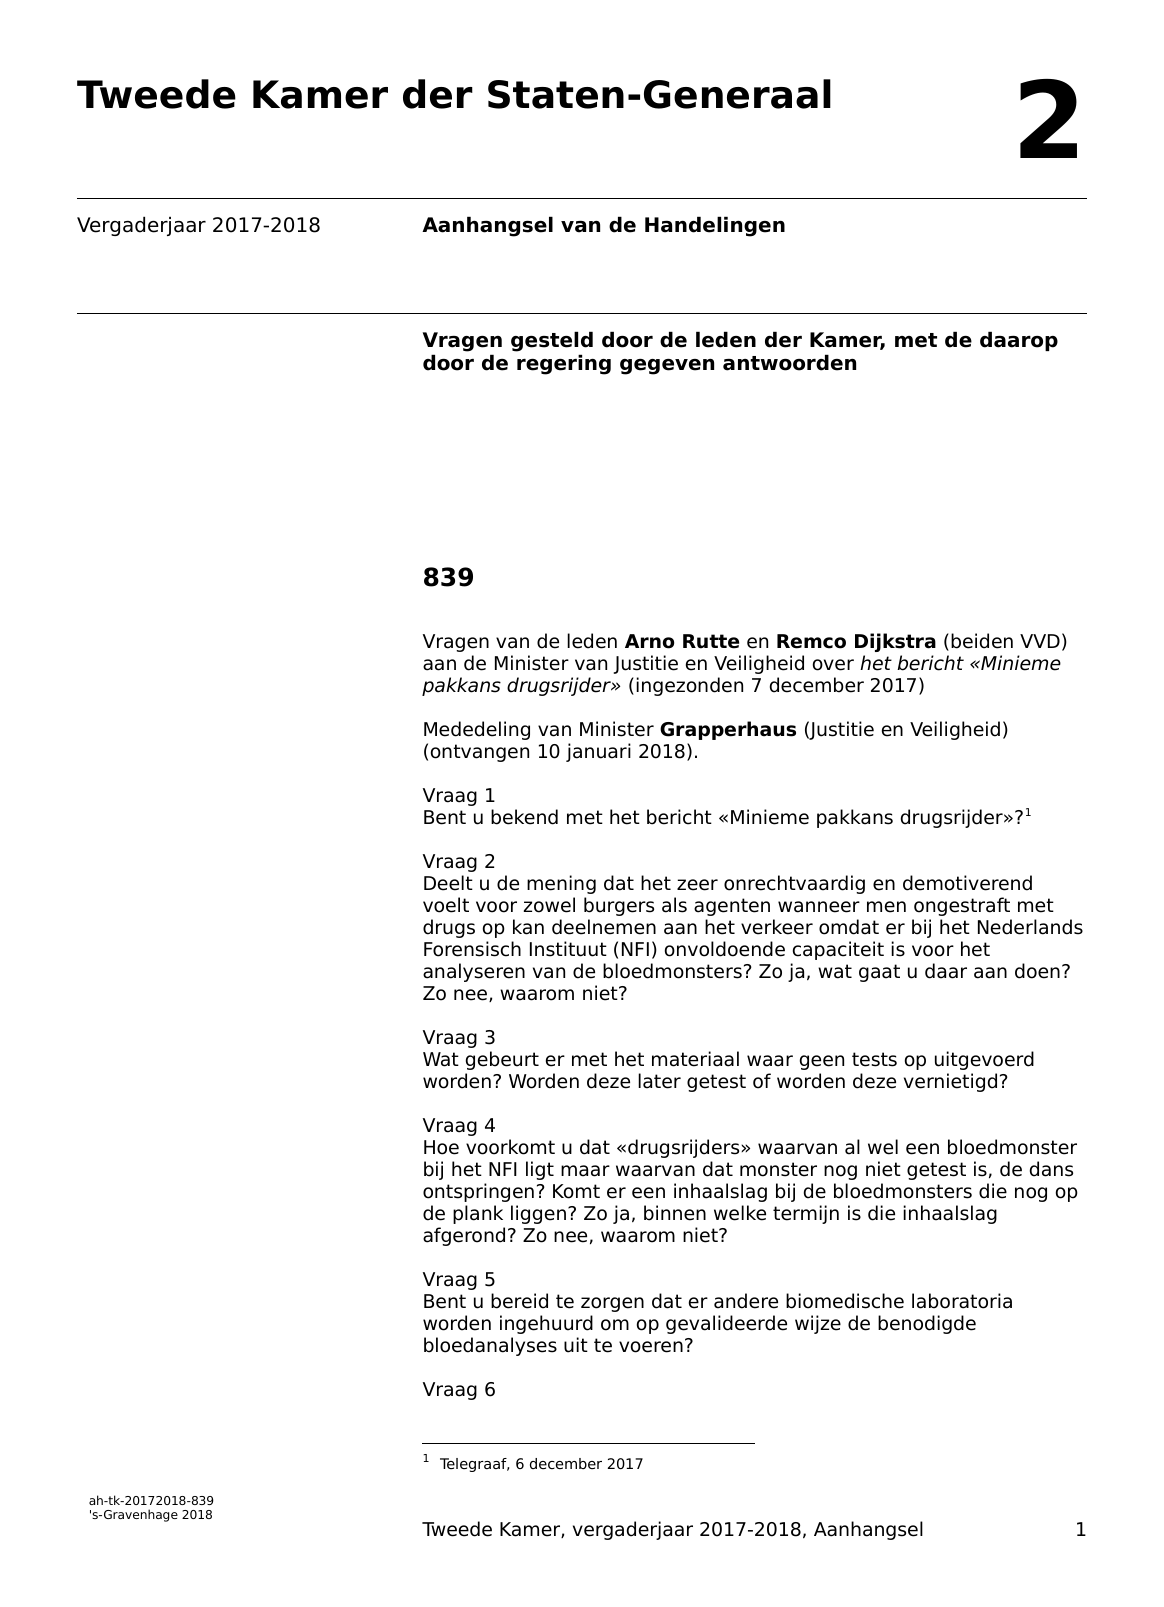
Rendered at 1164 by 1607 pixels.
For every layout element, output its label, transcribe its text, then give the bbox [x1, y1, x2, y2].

text 839 [422, 563, 1087, 592]
text Vraag 5 [422, 1269, 1087, 1291]
text ah-tk-20172018-839 [88, 1494, 323, 1508]
text Hoe voorkomt u dat «drugsrijders» waarvan al wel een bloedmonster bij het NFI ligt maar waarvan dat monster nog niet getest is, de dans ontspringen? Komt er een inhaalslag bij de bloedmonsters die nog op de plank liggen? Zo ja, binnen welke termijn is die inhaalslag afgerond? Zo nee, waarom niet? [422, 1137, 1087, 1247]
table_header Tweede Kamer der Staten-Generaal [77, 59, 886, 198]
text Deelt u de mening dat het zeer onrechtvaardig en demotiverend voelt voor zowel burgers als agenten wanneer men ongestraft met drugs op kan deelnemen aan het verkeer omdat er bij het Nederlands Forensisch Instituut (NFI) onvoldoende capaciteit is voor het analyseren van de bloedmonsters? Zo ja, wat gaat u daar aan doen? Zo nee, waarom niet? [422, 873, 1087, 1005]
text Vraag 3 [422, 1027, 1087, 1049]
table_header 2 [886, 59, 1087, 198]
text Mededeling van Minister Grapperhaus (Justitie en Veiligheid) (ontvangen 10 januari 2018). [422, 719, 1087, 763]
table_cell [77, 314, 422, 376]
text 's-Gravenhage 2018 [88, 1508, 323, 1522]
text Vragen van de leden Arno Rutte en Remco Dijkstra (beiden VVD) aan de Minister van Justitie en Veiligheid over het bericht «Minieme pakkans drugsrijder» (ingezonden 7 december 2017) [422, 631, 1087, 697]
table_cell Aanhangsel van de Handelingen [422, 199, 1087, 313]
text Wat gebeurt er met het materiaal waar geen tests op uitgevoerd worden? Worden deze later getest of worden deze vernietigd? [422, 1049, 1087, 1093]
table_cell Vragen gesteld door de leden der Kamer, met de daarop door de regering gegeven antwoorden [422, 314, 1087, 376]
text Vraag 6 [422, 1379, 1087, 1401]
text Vraag 1 [422, 785, 1087, 807]
text Bent u bekend met het bericht «Minieme pakkans drugsrijder»? [422, 807, 1087, 829]
text Bent u bereid te zorgen dat er andere biomedische laboratoria worden ingehuurd om op gevalideerde wijze de benodigde bloedanalyses uit te voeren? [422, 1291, 1087, 1357]
text Vraag 4 [422, 1115, 1087, 1137]
text Vraag 2 [422, 851, 1087, 873]
text Telegraaf, 6 december 2017 [422, 1452, 1087, 1474]
table_cell Vergaderjaar 2017-2018 [77, 199, 422, 313]
